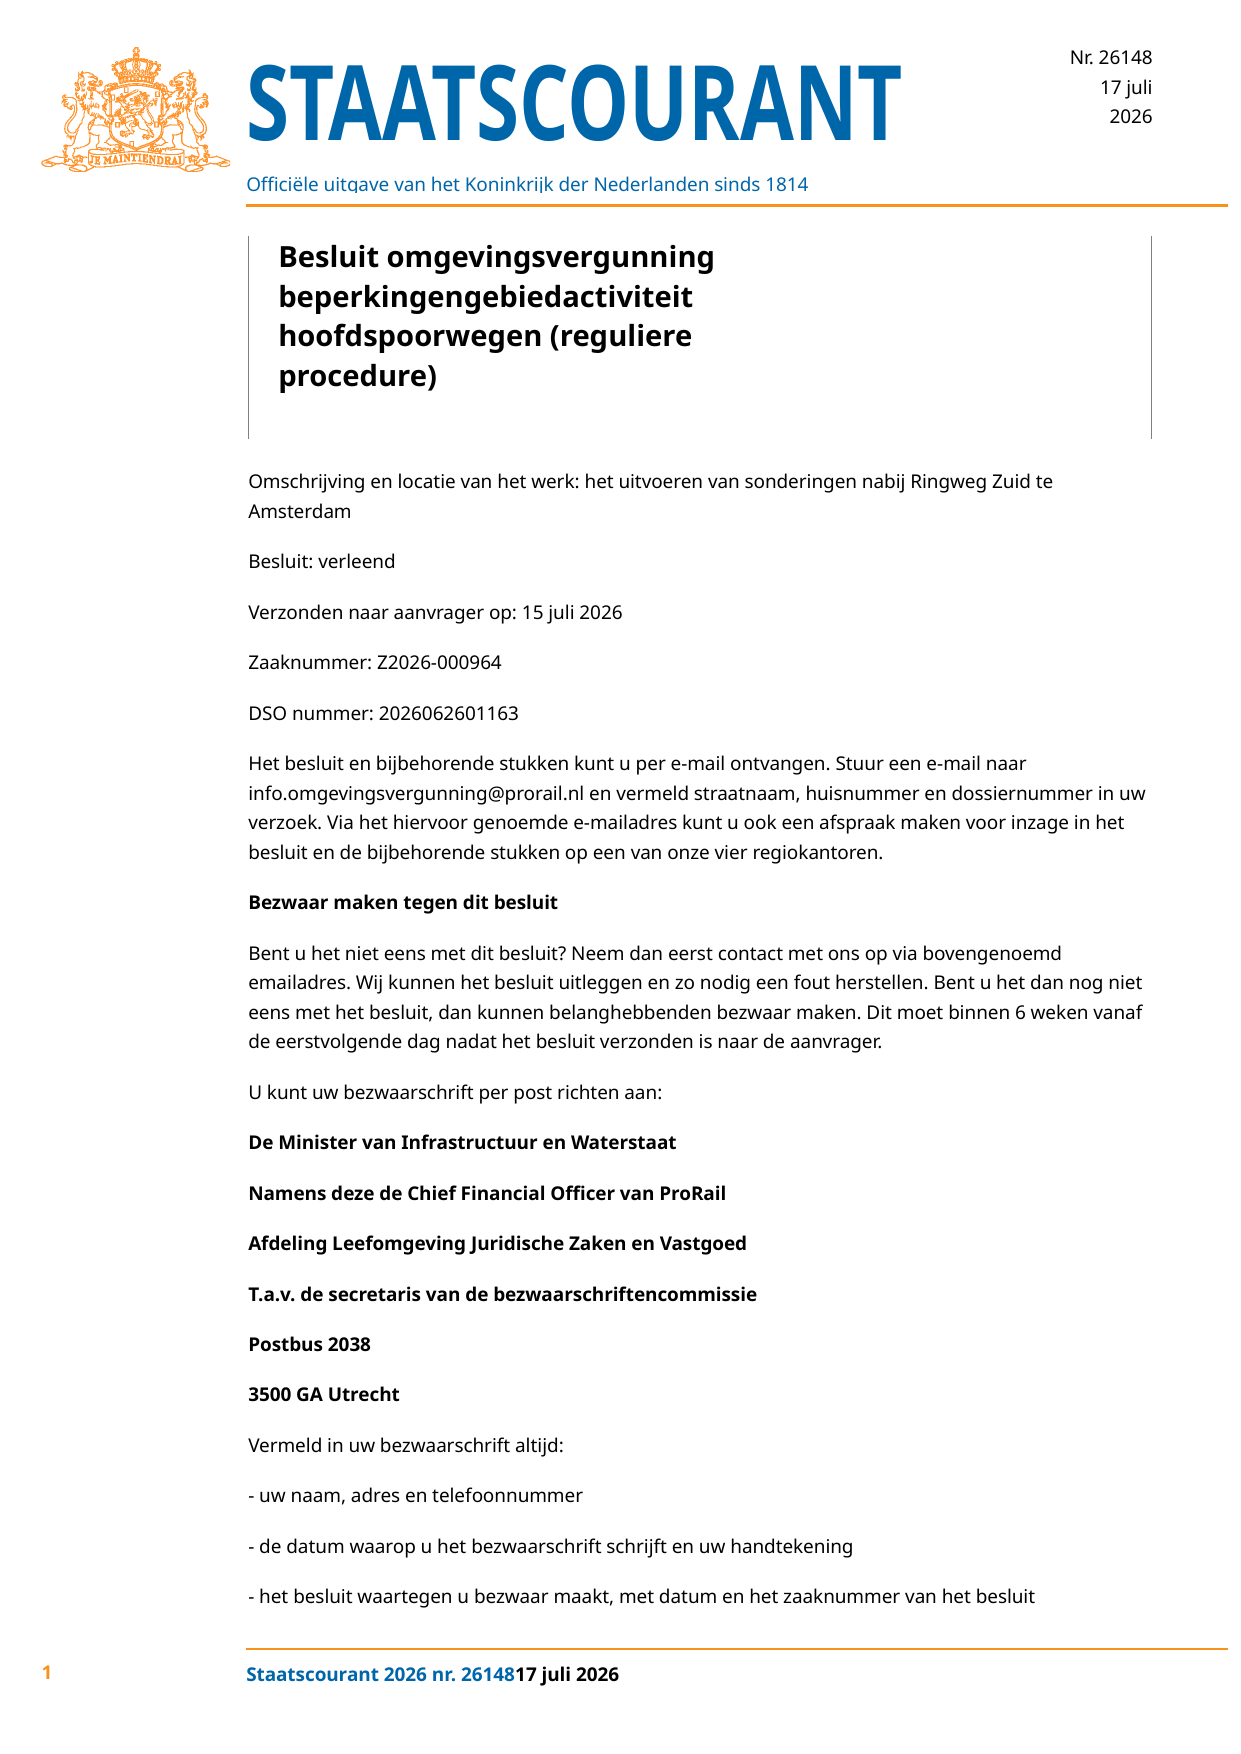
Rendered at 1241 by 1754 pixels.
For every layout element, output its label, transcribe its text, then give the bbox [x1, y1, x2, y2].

text Verzonden naar aanvrager op: 15 juli 2026 [248, 599, 1152, 625]
text - uw naam, adres en telefoonnummer [248, 1482, 1152, 1508]
picture [912, 236, 1090, 414]
table_header [1090, 236, 1151, 413]
table_header Besluit omgevingsvergunning beperkingengebiedactiviteit hoofdspoorwegen (reguliere procedure) [249, 236, 850, 439]
text Bezwaar maken tegen dit besluit [248, 889, 1152, 915]
text - het besluit waartegen u bezwaar maakt, met datum en het zaaknummer van het besluit [248, 1583, 1152, 1609]
text Afdeling Leefomgeving Juridische Zaken en Vastgoed [248, 1230, 1152, 1256]
text Het besluit en bijbehorende stukken kunt u per e-mail ontvangen. Stuur een e-mail naar info.omgevingsvergunning@prorail.nl en vermeld straatnaam, huisnummer en dossiernummer in uw verzoek. Via het hiervoor genoemde e-mailadres kunt u ook een afspraak maken voor inzage in het besluit en de bijbehorende stukken op een van onze vier regiokantoren. [248, 750, 1152, 865]
text U kunt uw bezwaarschrift per post richten aan: [248, 1079, 1152, 1105]
text DSO nummer: 2026062601163 [248, 700, 1152, 726]
text T.a.v. de secretaris van de bezwaarschriftencommissie [248, 1281, 1152, 1306]
table_header [850, 414, 1151, 439]
text 3500 GA Utrecht [248, 1382, 1152, 1407]
text Namens deze de Chief Financial Officer van ProRail [248, 1180, 1152, 1206]
text Besluit: verleend [248, 549, 1152, 574]
text Bent u het niet eens met dit besluit? Neem dan eerst contact met ons op via bovengenoemd emailadres. Wij kunnen het besluit uitleggen en zo nodig een fout herstellen. Bent u het dan nog niet eens met het besluit, dan kunnen belanghebbenden bezwaar maken. Dit moet binnen 6 weken vanaf de eerstvolgende dag nadat het besluit verzonden is naar de aanvrager. [248, 940, 1152, 1054]
text - de datum waarop u het bezwaarschrift schrijft en uw handtekening [248, 1533, 1152, 1558]
text Zaaknummer: Z2026-000964 [248, 649, 1152, 675]
table_header [850, 236, 912, 413]
text Vermeld in uw bezwaarschrift altijd: [248, 1432, 1152, 1458]
text Postbus 2038 [248, 1331, 1152, 1357]
text Omschrijving en locatie van het werk: het uitvoeren van sonderingen nabij Ringweg Zuid te Amsterdam [248, 469, 1152, 524]
text De Minister van Infrastructuur en Waterstaat [248, 1129, 1152, 1155]
picture [41, 47, 231, 172]
